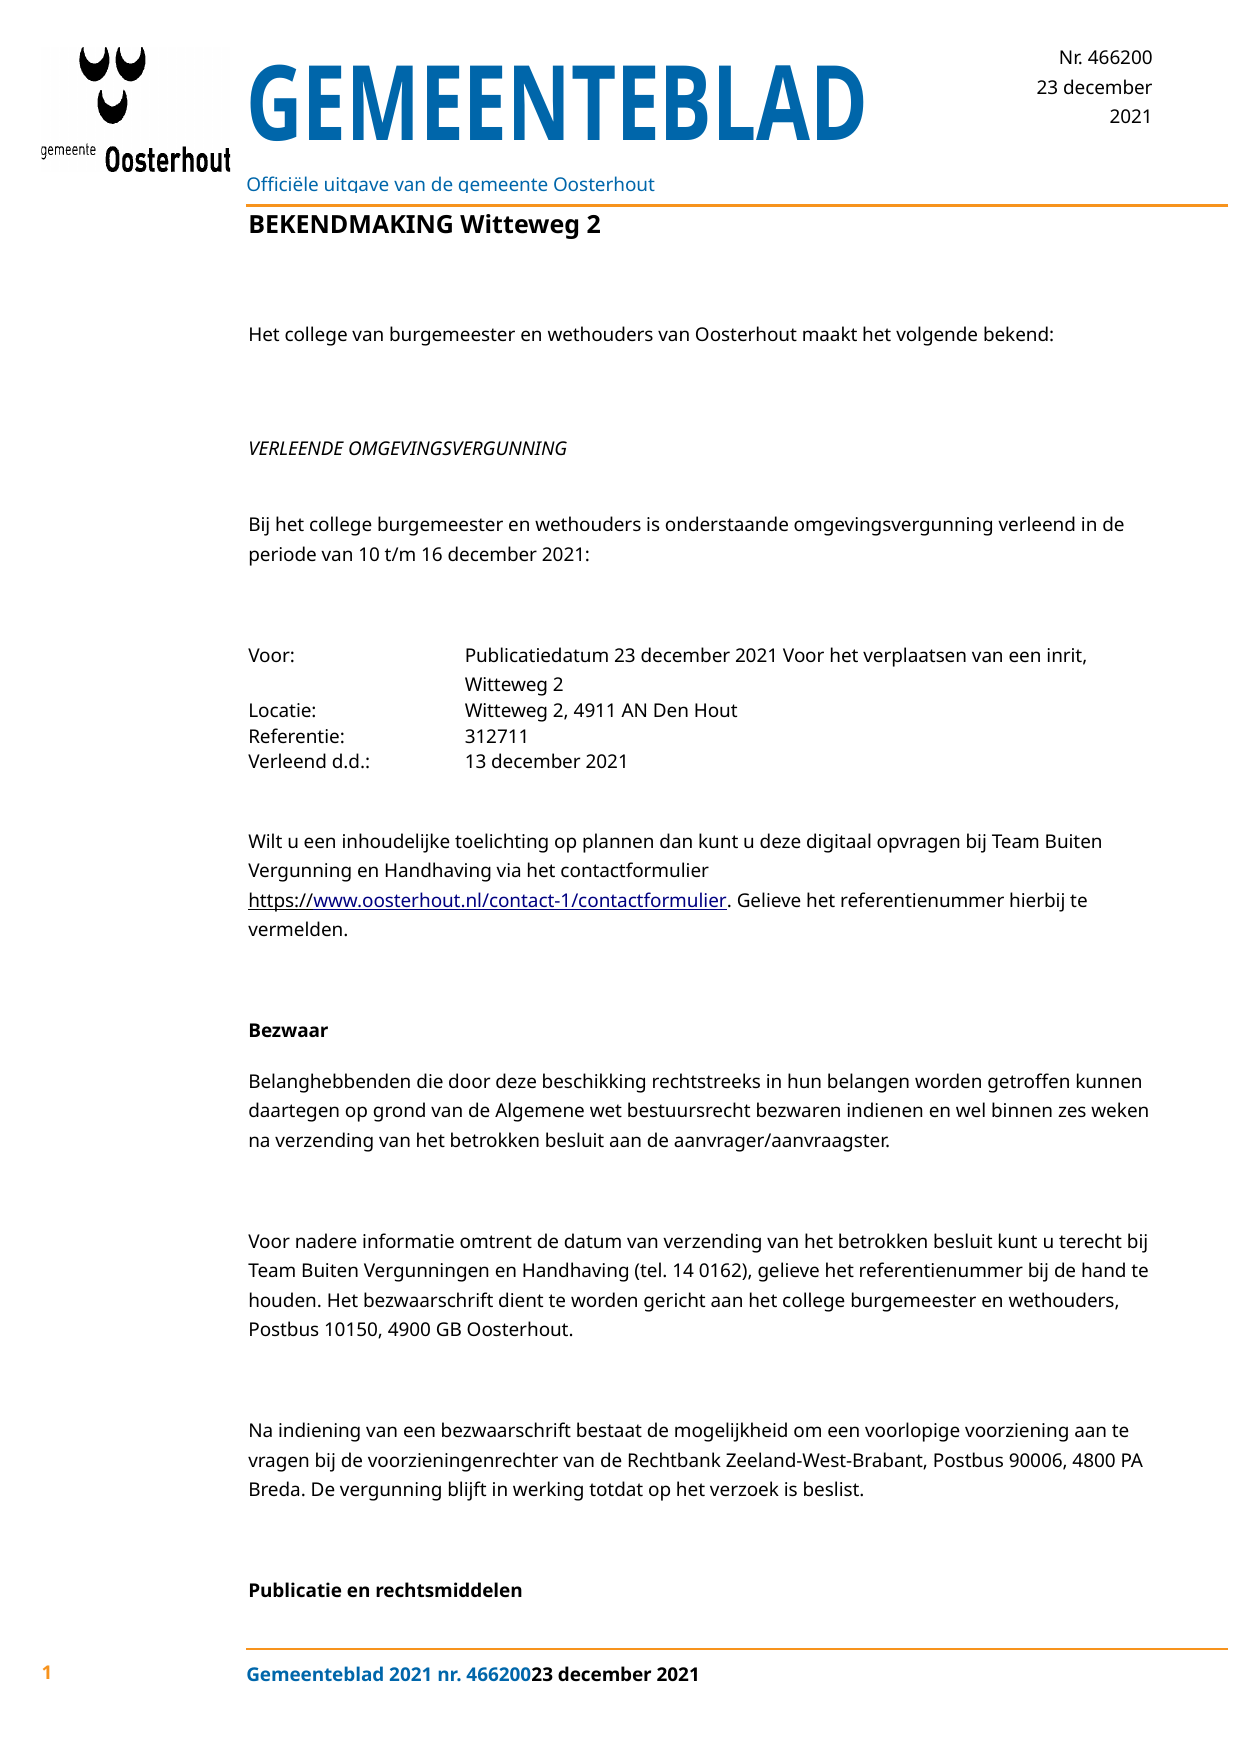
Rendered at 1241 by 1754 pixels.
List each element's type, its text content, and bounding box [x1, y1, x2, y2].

table_header Voor: [248, 642, 464, 697]
text Bezwaar [248, 1017, 1152, 1043]
text Het college van burgemeester en wethouders van Oosterhout maakt het volgende bekend: [248, 321, 1152, 346]
table_cell Witteweg 2, 4911 AN Den Hout [465, 697, 1152, 723]
text Voor nadere informatie omtrent de datum van verzending van het betrokken besluit kunt u terecht bij Team Buiten Vergunningen en Handhaving (tel. 14 0162), gelieve het referentienummer bij de hand te houden. Het bezwaarschrift dient te worden gericht aan het college burgemeester en wethouders, Postbus 10150, 4900 GB Oosterhout. [248, 1228, 1152, 1342]
table_cell Locatie: [248, 697, 464, 723]
table_cell 13 december 2021 [465, 749, 1152, 774]
text Na indiening van een bezwaarschrift bestaat de mogelijkheid om een voorlopige voorziening aan te vragen bij de voorzieningenrechter van de Rechtbank Zeeland-West-Brabant, Postbus 90006, 4800 PA Breda. De vergunning blijft in werking totdat op het verzoek is beslist. [248, 1417, 1152, 1502]
text Wilt u een inhoudelijke toelichting op plannen dan kunt u deze digitaal opvragen bij Team Buiten Vergunning en Handhaving via het contactformulier https://www.oosterhout.nl/contact-1/contactformulier. Gelieve het referentienummer hierbij te vermelden. [248, 828, 1152, 942]
text Bij het college burgemeester en wethouders is onderstaande omgevingsvergunning verleend in de periode van 10 t/m 16 december 2021: [248, 511, 1152, 567]
picture [41, 47, 231, 172]
table_cell Referentie: [248, 723, 464, 748]
text VERLEENDE OMGEVINGSVERGUNNING [248, 435, 1152, 461]
text Belanghebbenden die door deze beschikking rechtstreeks in hun belangen worden getroffen kunnen daartegen op grond van de Algemene wet bestuursrecht bezwaren indienen en wel binnen zes weken na verzending van het betrokken besluit aan de aanvrager/aanvraagster. [248, 1068, 1152, 1153]
table_cell Verleend d.d.: [248, 749, 464, 774]
text BEKENDMAKING Witteweg 2 [248, 207, 1152, 241]
text Publicatie en rechtsmiddelen [248, 1577, 1152, 1603]
table_cell 312711 [465, 723, 1152, 748]
table_header Publicatiedatum 23 december 2021 Voor het verplaatsen van een inrit, Witteweg 2 [465, 642, 1152, 697]
